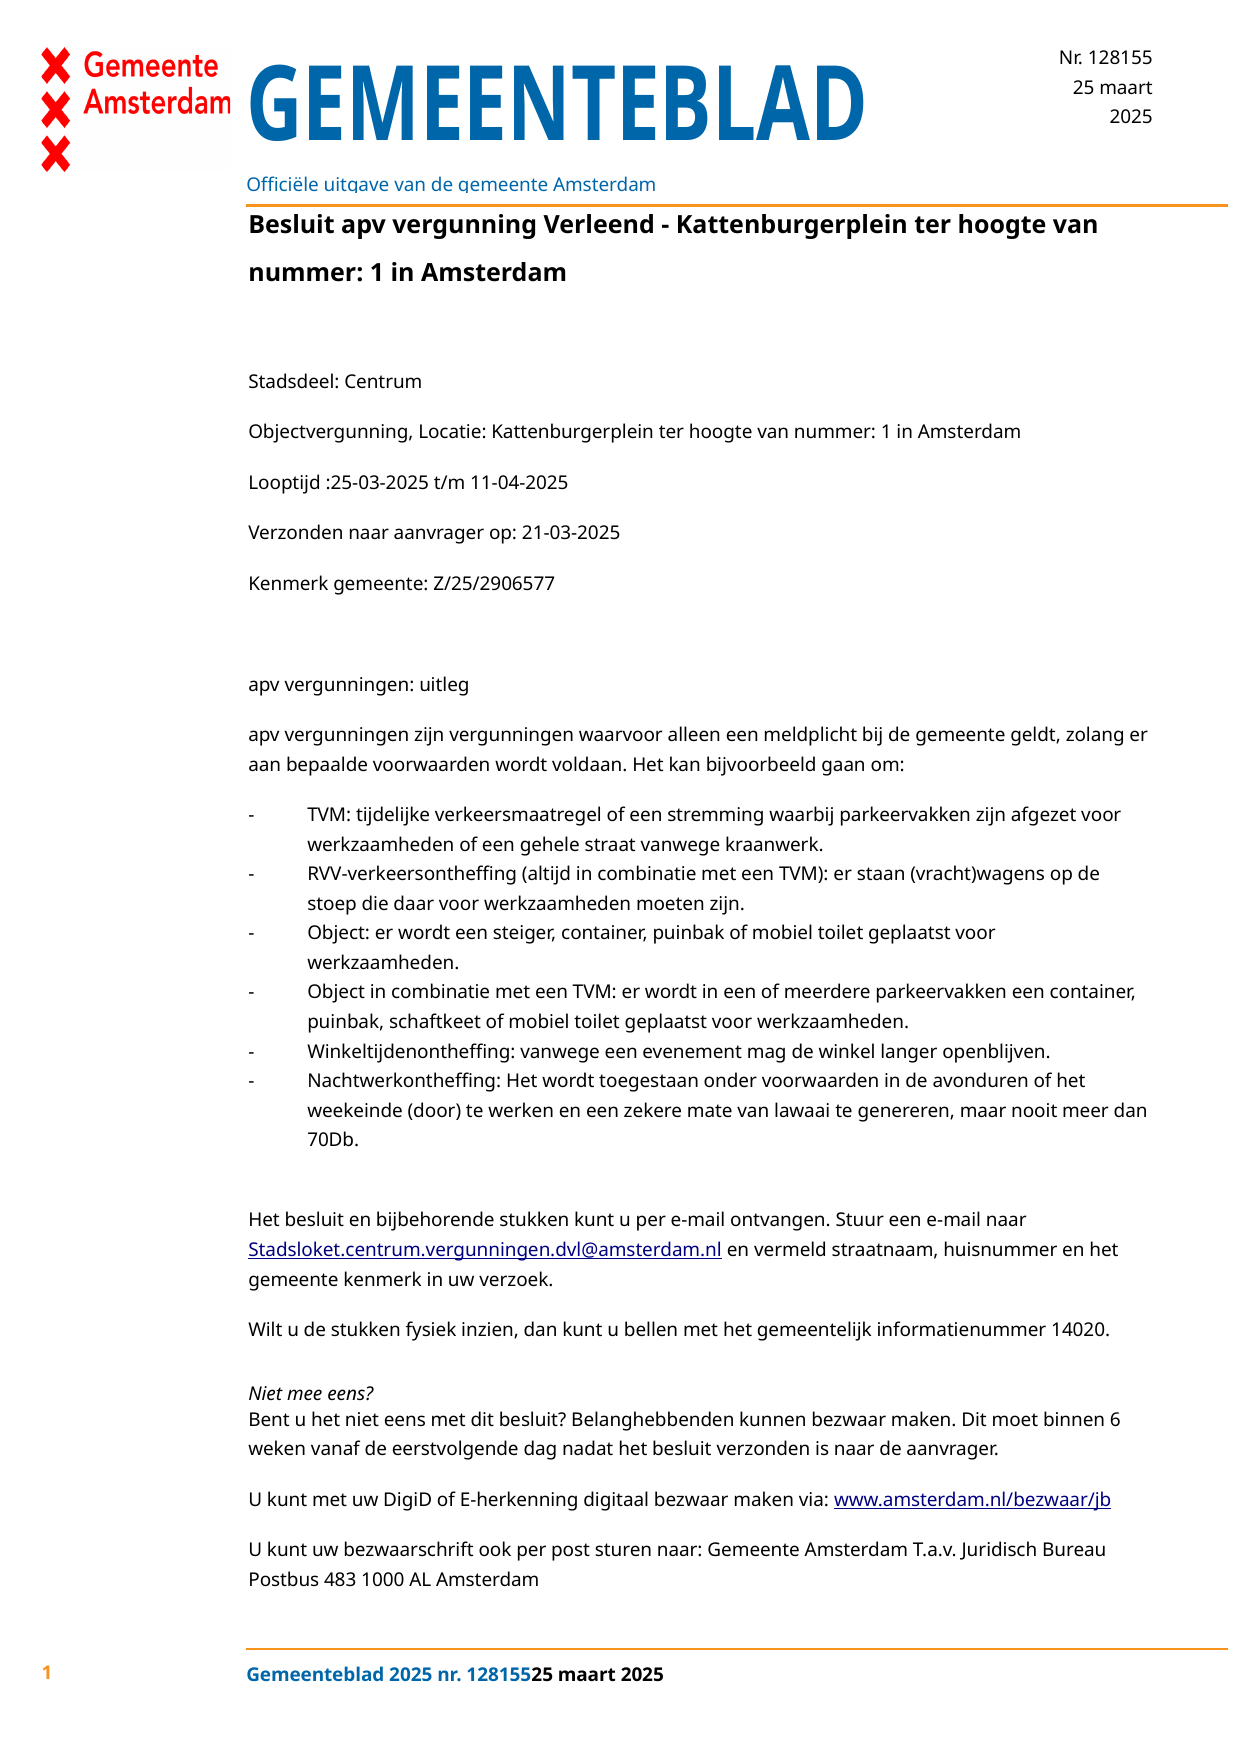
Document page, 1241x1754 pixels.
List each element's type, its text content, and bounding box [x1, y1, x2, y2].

text Stadsdeel: Centrum [248, 368, 1152, 394]
list Nachtwerkontheffing: Het wordt toegestaan onder voorwaarden in de avonduren of het weekeinde (door) te werken en een zekere mate van lawaai te genereren, maar nooit meer dan 70Db. [248, 1067, 1152, 1152]
list Object: er wordt een steiger, container, puinbak of mobiel toilet geplaatst voor werkzaamheden. [248, 919, 1152, 975]
text U kunt uw bezwaarschrift ook per post sturen naar: Gemeente Amsterdam T.a.v. Juridisch Bureau Postbus 483 1000 AL Amsterdam [248, 1536, 1152, 1592]
text Kenmerk gemeente: Z/25/2906577 [248, 570, 1152, 596]
text Wilt u de stukken fysiek inzien, dan kunt u bellen met het gemeentelijk informatienummer 14020. [248, 1316, 1152, 1342]
list Winkeltijdenontheffing: vanwege een evenement mag de winkel langer openblijven. [248, 1038, 1152, 1064]
text Het besluit en bijbehorende stukken kunt u per e-mail ontvangen. Stuur een e-mail naar Stadsloket.centrum.vergunningen.dvl@amsterdam.nl en vermeld straatnaam, huisnummer en het gemeente kenmerk in uw verzoek. [248, 1207, 1152, 1292]
text Objectvergunning, Locatie: Kattenburgerplein ter hoogte van nummer: 1 in Amsterdam [248, 419, 1152, 444]
text apv vergunningen zijn vergunningen waarvoor alleen een meldplicht bij de gemeente geldt, zolang er aan bepaalde voorwaarden wordt voldaan. Het kan bijvoorbeeld gaan om: [248, 721, 1152, 777]
text U kunt met uw DigiD of E-herkenning digitaal bezwaar maken via: www.amsterdam.nl/bezwaar/jb [248, 1486, 1152, 1512]
text apv vergunningen: uitleg [248, 671, 1152, 697]
list RVV-verkeersontheffing (altijd in combinatie met een TVM): er staan (vracht)wagens op de stoep die daar voor werkzaamheden moeten zijn. [248, 860, 1152, 916]
text Niet mee eens? [248, 1380, 1152, 1406]
list TVM: tijdelijke verkeersmaatregel of een stremming waarbij parkeervakken zijn afgezet voor werkzaamheden of een gehele straat vanwege kraanwerk. [248, 801, 1152, 857]
text Looptijd :25-03-2025 t/m 11-04-2025 [248, 469, 1152, 495]
picture [41, 47, 231, 172]
text Verzonden naar aanvrager op: 21-03-2025 [248, 519, 1152, 545]
text Bent u het niet eens met dit besluit? Belanghebbenden kunnen bezwaar maken. Dit moet binnen 6 weken vanaf de eerstvolgende dag nadat het besluit verzonden is naar de aanvrager. [248, 1406, 1152, 1461]
list Object in combinatie met een TVM: er wordt in een of meerdere parkeervakken een container, puinbak, schaftkeet of mobiel toilet geplaatst voor werkzaamheden. [248, 979, 1152, 1034]
text Besluit apv vergunning Verleend - Kattenburgerplein ter hoogte van nummer: 1 in Amsterdam [248, 207, 1152, 288]
